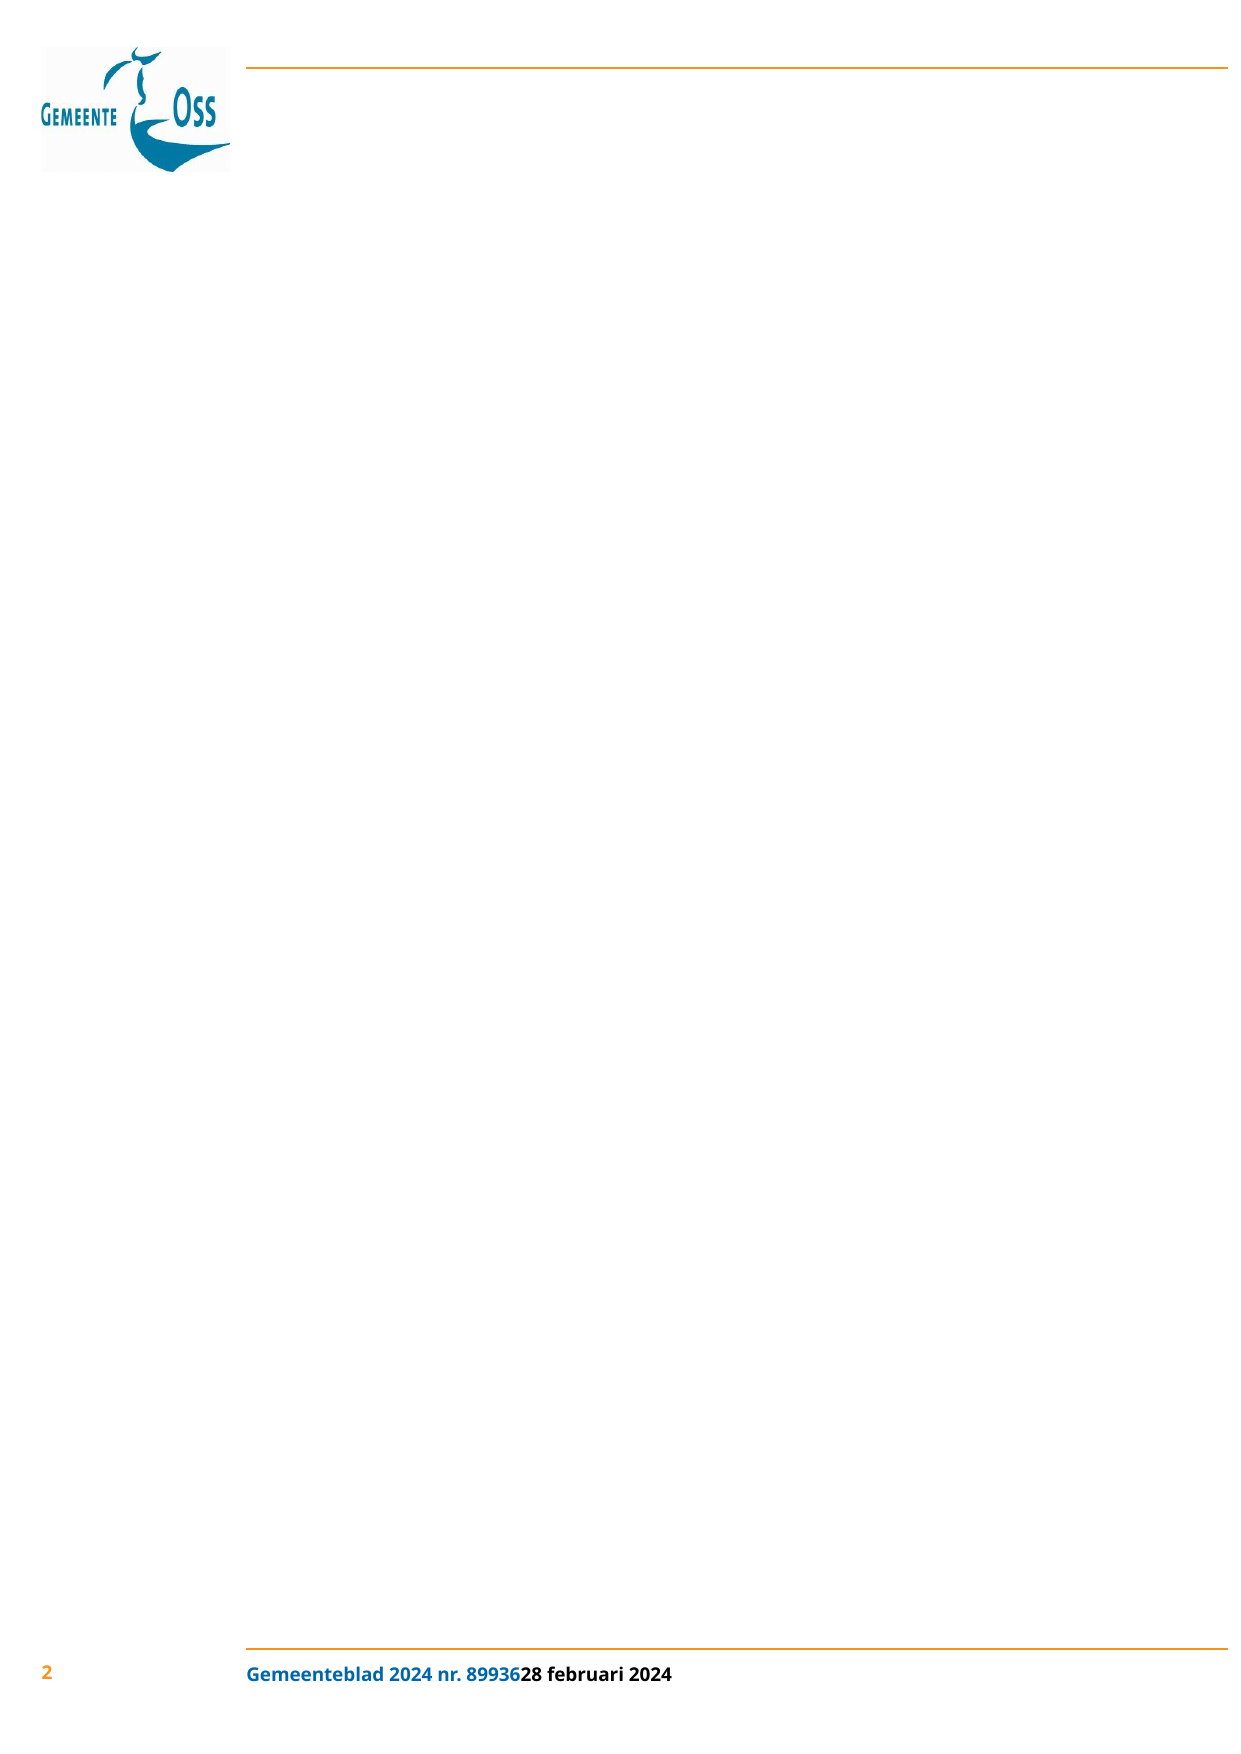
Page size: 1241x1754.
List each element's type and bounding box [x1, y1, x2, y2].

picture [41, 47, 231, 172]
